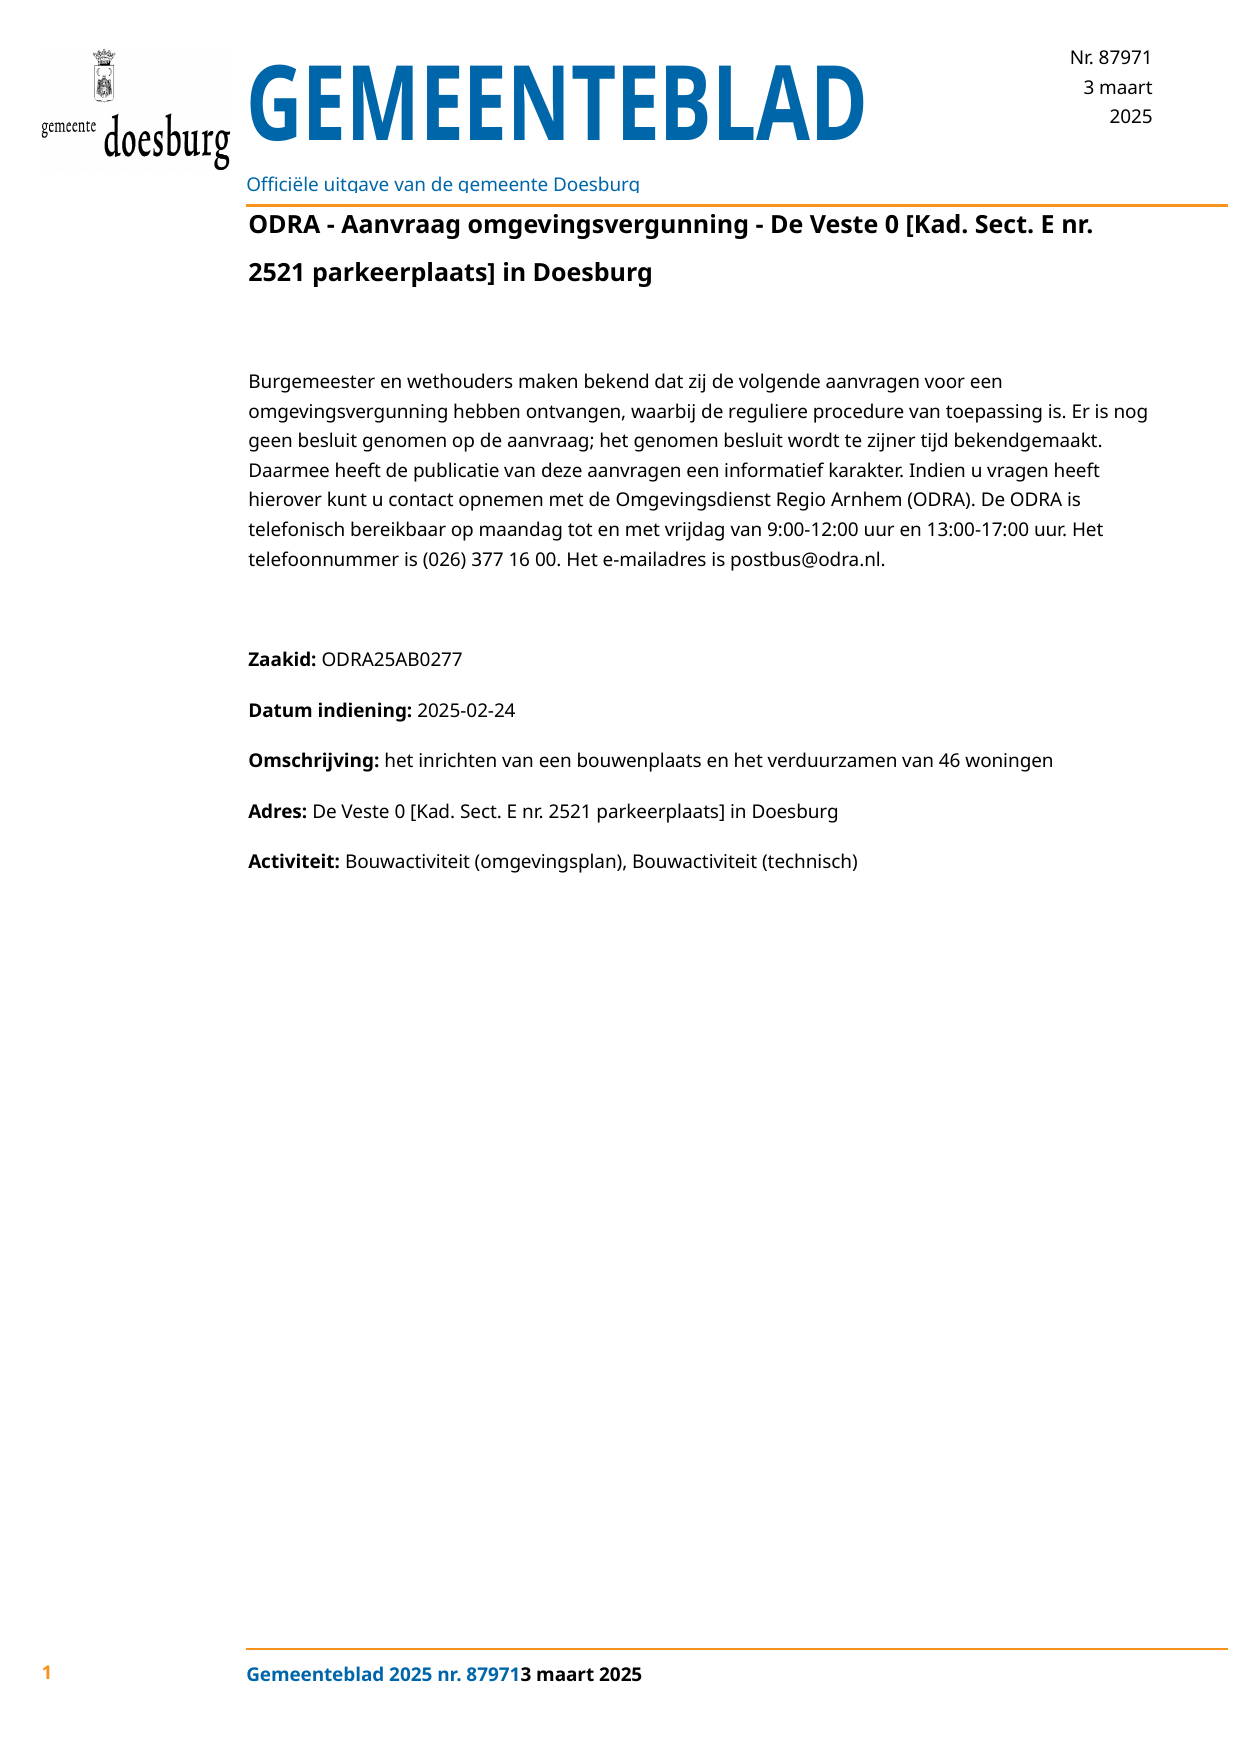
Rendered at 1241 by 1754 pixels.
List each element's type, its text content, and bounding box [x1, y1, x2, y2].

text Activiteit: Bouwactiviteit (omgevingsplan), Bouwactiviteit (technisch) [248, 848, 1152, 874]
text Omschrijving: het inrichten van een bouwenplaats en het verduurzamen van 46 woningen [248, 747, 1152, 773]
picture [41, 47, 231, 172]
text Adres: De Veste 0 [Kad. Sect. E nr. 2521 parkeerplaats] in Doesburg [248, 798, 1152, 824]
text Zaakid: ODRA25AB0277 [248, 647, 1152, 672]
text Burgemeester en wethouders maken bekend dat zij de volgende aanvragen voor een omgevingsvergunning hebben ontvangen, waarbij de reguliere procedure van toepassing is. Er is nog geen besluit genomen op de aanvraag; het genomen besluit wordt te zijner tijd bekendgemaakt. Daarmee heeft de publicatie van deze aanvragen een informatief karakter. Indien u vragen heeft hierover kunt u contact opnemen met de Omgevingsdienst Regio Arnhem (ODRA). De ODRA is telefonisch bereikbaar op maandag tot en met vrijdag van 9:00-12:00 uur en 13:00-17:00 uur. Het telefoonnummer is (026) 377 16 00. Het e-mailadres is postbus@odra.nl. [248, 368, 1152, 572]
text Datum indiening: 2025-02-24 [248, 697, 1152, 723]
text ODRA - Aanvraag omgevingsvergunning - De Veste 0 [Kad. Sect. E nr. 2521 parkeerplaats] in Doesburg [248, 207, 1152, 288]
